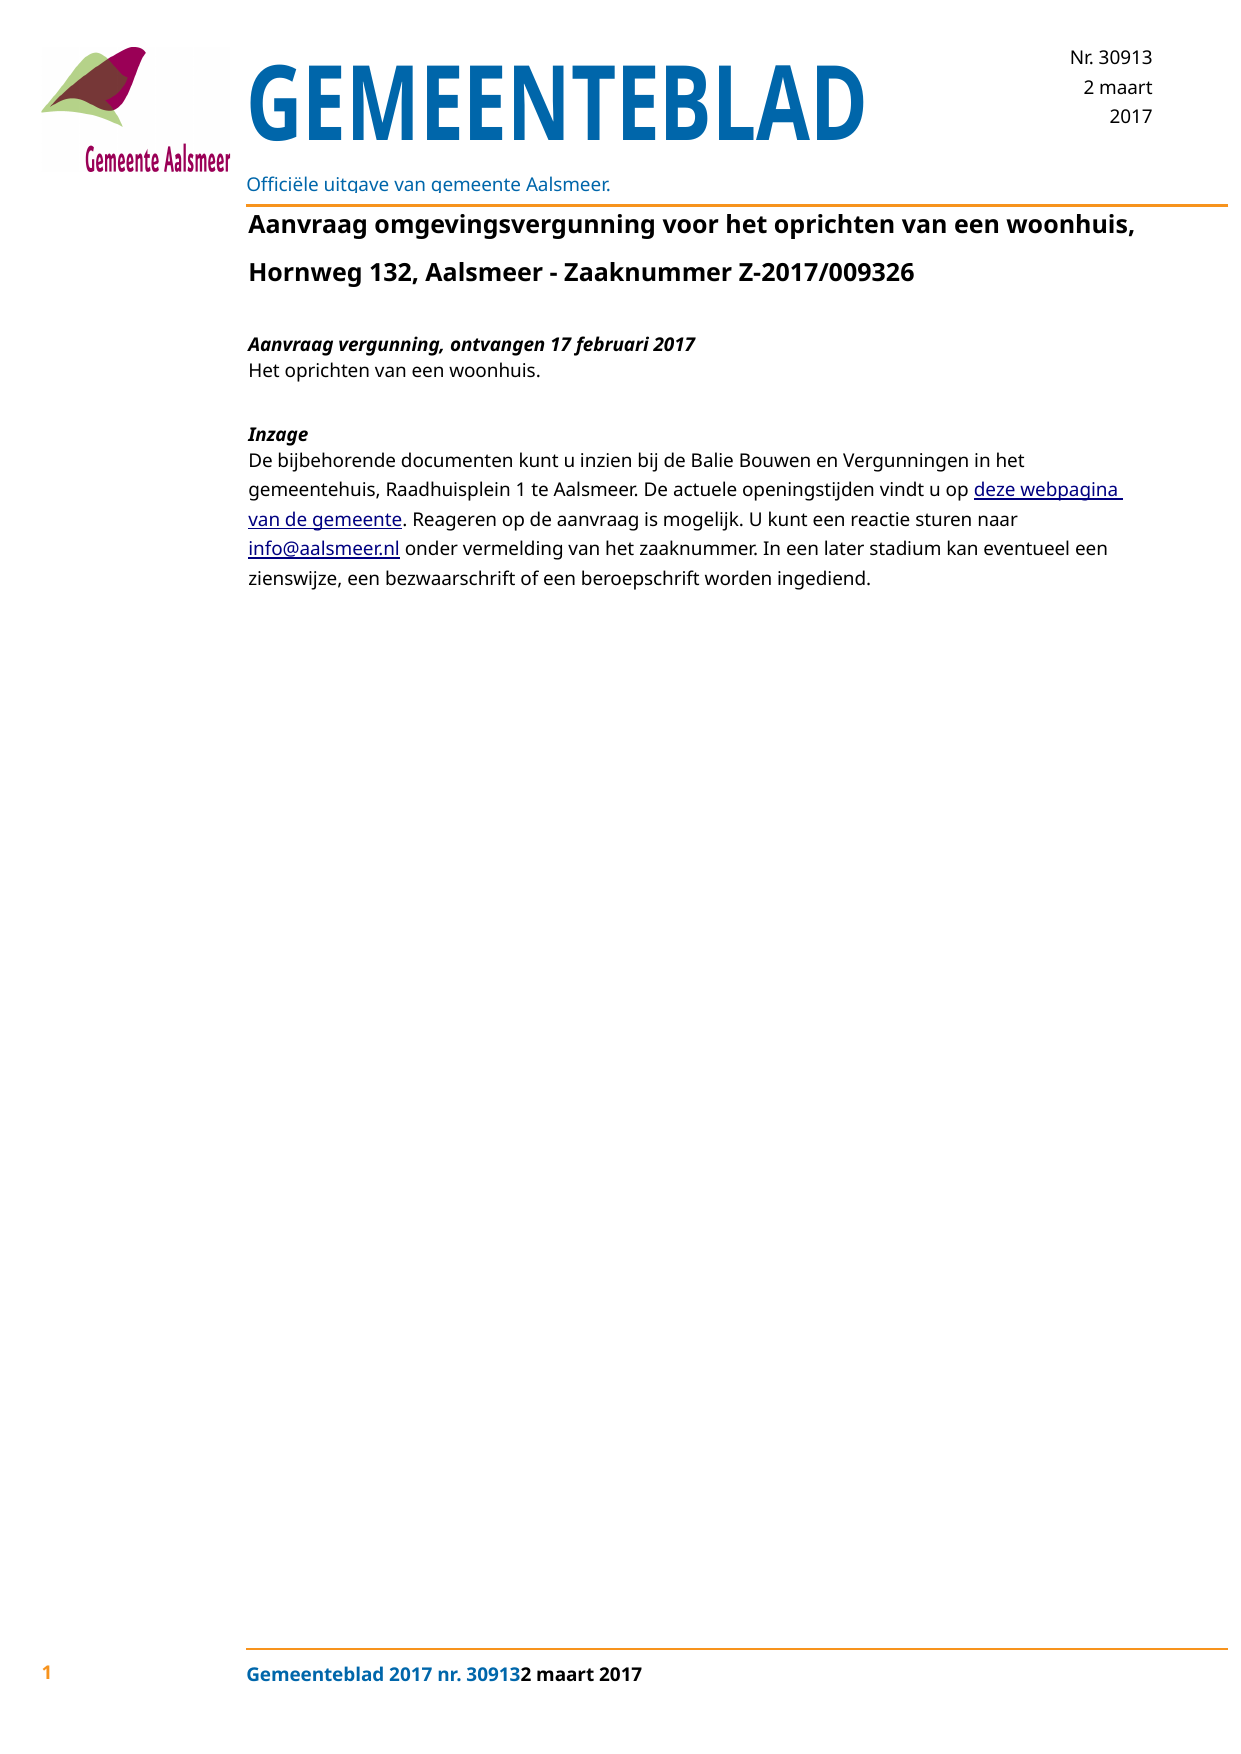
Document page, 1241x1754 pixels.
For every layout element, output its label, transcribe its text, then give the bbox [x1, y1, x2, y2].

picture [41, 47, 231, 172]
text Het oprichten van een woonhuis. [248, 357, 1152, 383]
text Aanvraag omgevingsvergunning voor het oprichten van een woonhuis, Hornweg 132, Aalsmeer - Zaaknummer Z-2017/009326 [248, 207, 1152, 288]
text ​ [248, 616, 1152, 641]
text Aanvraag vergunning, ontvangen 17 februari 2017 [248, 331, 1152, 357]
text Inzage [248, 421, 1152, 447]
text De bijbehorende documenten kunt u inzien bij de Balie Bouwen en Vergunningen in het gemeentehuis, Raadhuisplein 1 te Aalsmeer. De actuele openingstijden vindt u op deze webpagina van de gemeente. Reageren op de aanvraag is mogelijk. U kunt een reactie sturen naar info@aalsmeer.nl onder vermelding van het zaaknummer. In een later stadium kan eventueel een zienswijze, een bezwaarschrift of een beroepschrift worden ingediend. [248, 447, 1152, 591]
